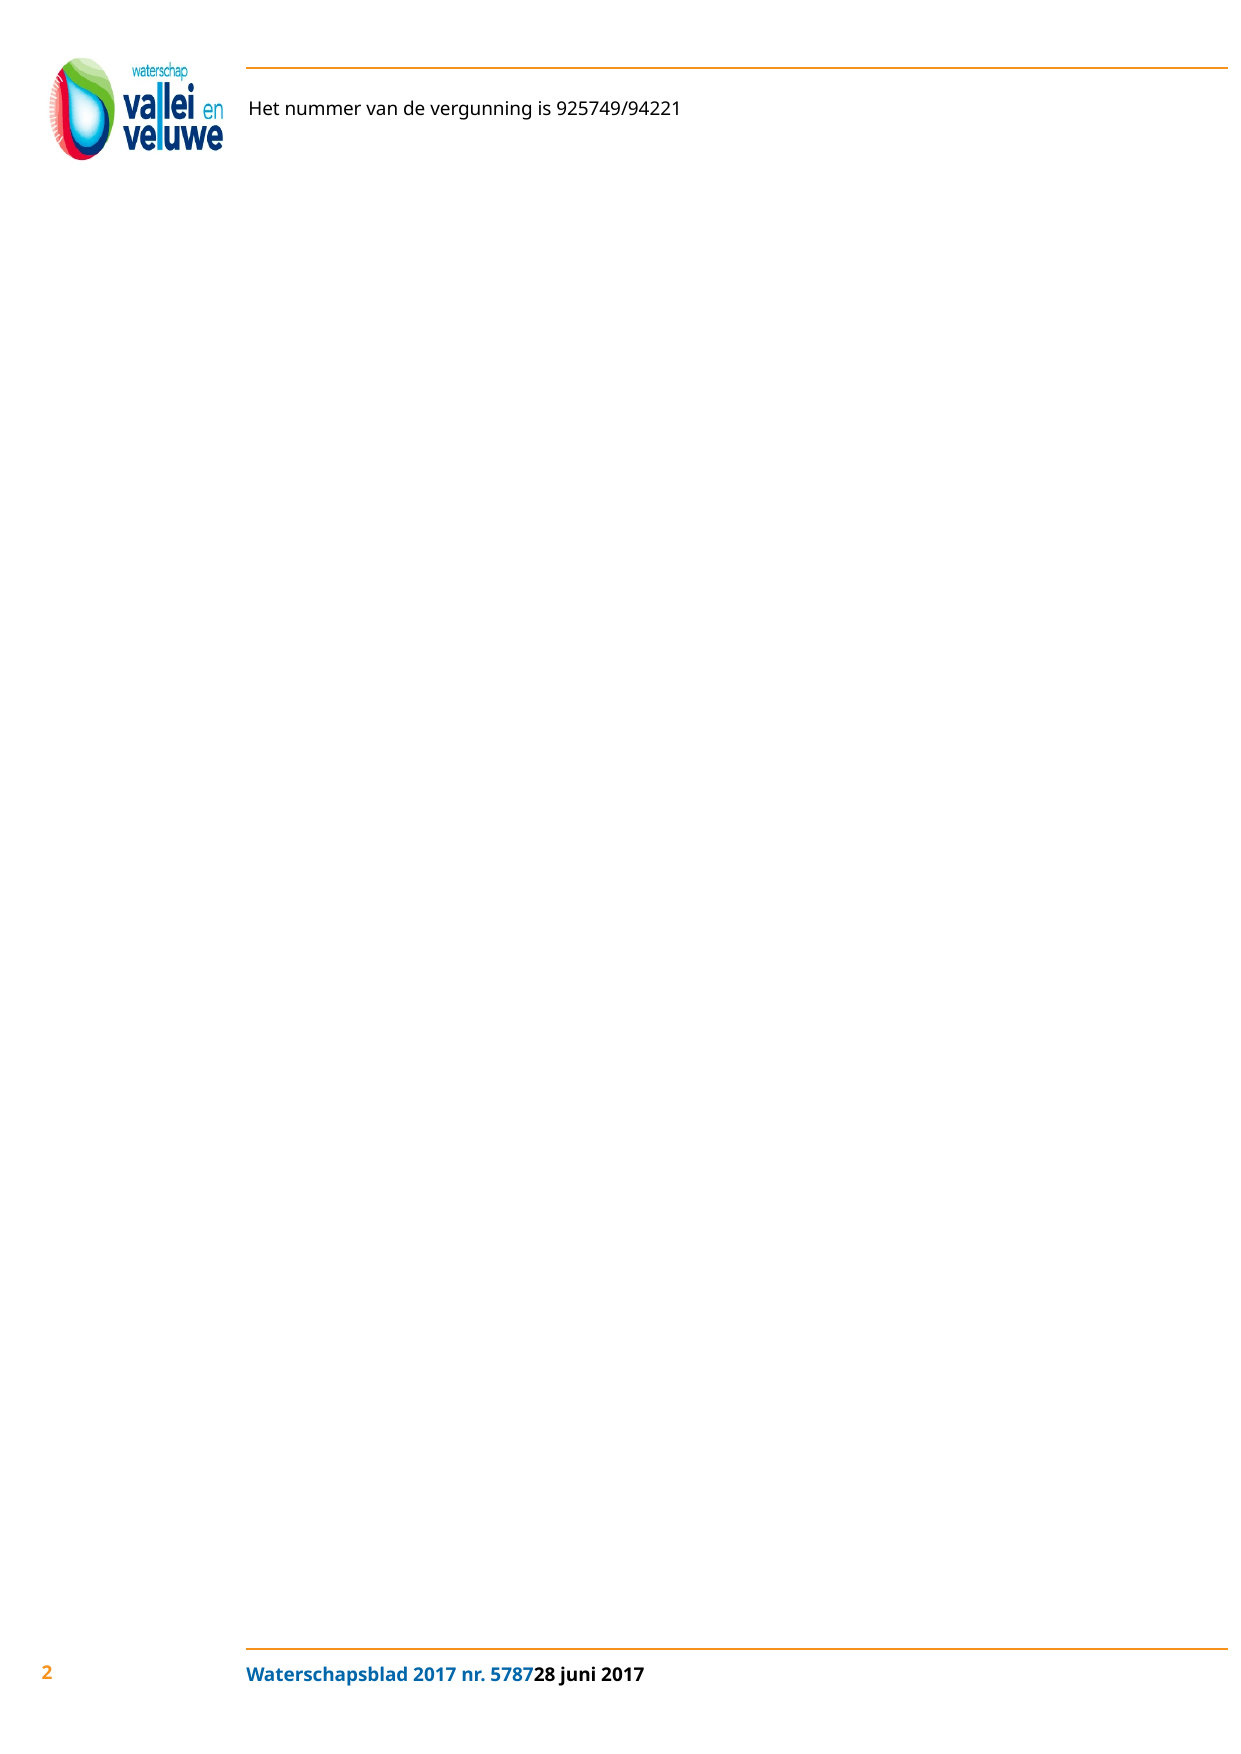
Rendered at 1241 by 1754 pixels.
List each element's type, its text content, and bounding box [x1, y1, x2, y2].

text Het nummer van de vergunning is 925749/94221 [248, 95, 1152, 121]
picture [41, 47, 231, 172]
